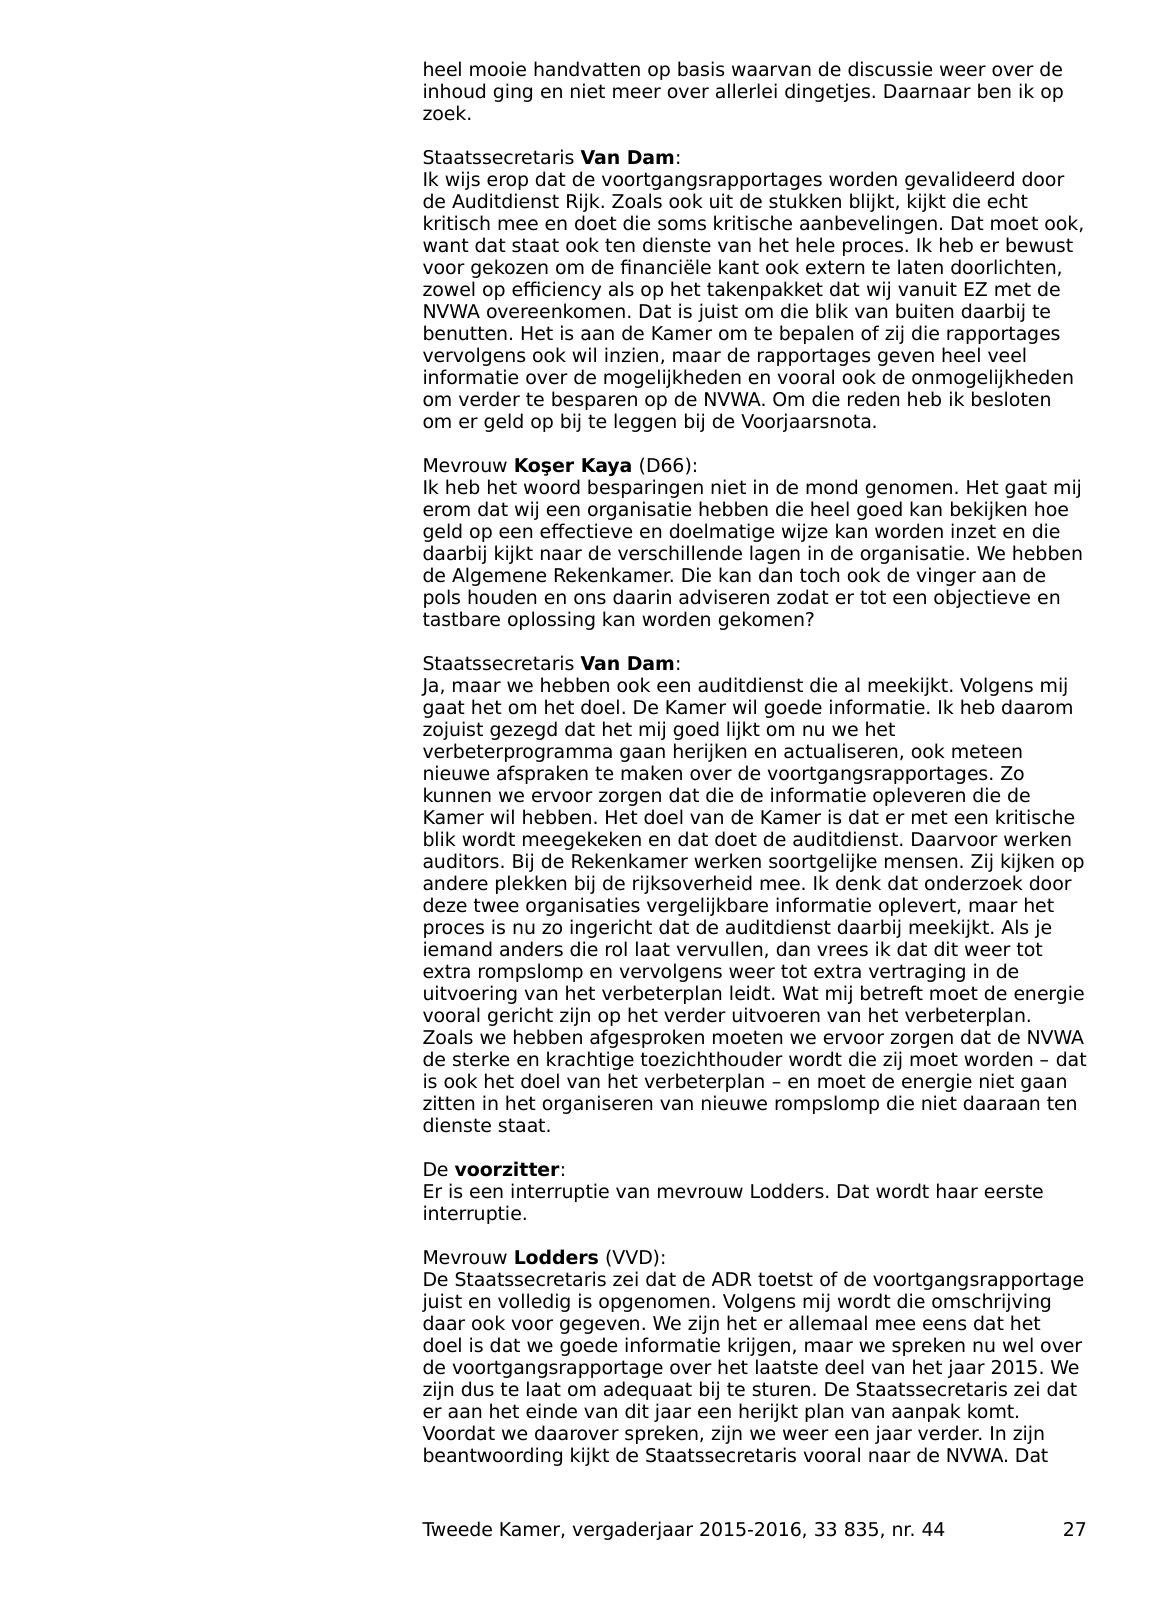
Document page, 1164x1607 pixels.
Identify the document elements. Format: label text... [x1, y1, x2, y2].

text Ja, maar we hebben ook een auditdienst die al meekijkt. Volgens mij gaat het om het doel. De Kamer wil goede informatie. Ik heb daarom zojuist gezegd dat het mij goed lijkt om nu we het verbeterprogramma gaan herijken en actualiseren, ook meteen nieuwe afspraken te maken over de voortgangsrapportages. Zo kunnen we ervoor zorgen dat die de informatie opleveren die de Kamer wil hebben. Het doel van de Kamer is dat er met een kritische blik wordt meegekeken en dat doet de auditdienst. Daarvoor werken auditors. Bij de Rekenkamer werken soortgelijke mensen. Zij kijken op andere plekken bij de rijksoverheid mee. Ik denk dat onderzoek door deze twee organisaties vergelijkbare informatie oplevert, maar het proces is nu zo ingericht dat de auditdienst daarbij meekijkt. Als je iemand anders die rol laat vervullen, dan vrees ik dat dit weer tot extra rompslomp en vervolgens weer tot extra vertraging in de uitvoering van het verbeterplan leidt. Wat mij betreft moet de energie vooral gericht zijn op het verder uitvoeren van het verbeterplan. Zoals we hebben afgesproken moeten we ervoor zorgen dat de NVWA de sterke en krachtige toezichthouder wordt die zij moet worden – dat is ook het doel van het verbeterplan – en moet de energie niet gaan zitten in het organiseren van nieuwe rompslomp die niet daaraan ten dienste staat. [422, 675, 1087, 1137]
text Staatssecretaris Van Dam: [422, 147, 1087, 169]
text Ik wijs erop dat de voortgangsrapportages worden gevalideerd door de Auditdienst Rijk. Zoals ook uit de stukken blijkt, kijkt die echt kritisch mee en doet die soms kritische aanbevelingen. Dat moet ook, want dat staat ook ten dienste van het hele proces. Ik heb er bewust voor gekozen om de financiële kant ook extern te laten doorlichten, zowel op efficiency als op het takenpakket dat wij vanuit EZ met de NVWA overeenkomen. Dat is juist om die blik van buiten daarbij te benutten. Het is aan de Kamer om te bepalen of zij die rapportages vervolgens ook wil inzien, maar de rapportages geven heel veel informatie over de mogelijkheden en vooral ook de onmogelijkheden om verder te besparen op de NVWA. Om die reden heb ik besloten om er geld op bij te leggen bij de Voorjaarsnota. [422, 169, 1087, 433]
text De voorzitter: [422, 1159, 1087, 1181]
text heel mooie handvatten op basis waarvan de discussie weer over de inhoud ging en niet meer over allerlei dingetjes. Daarnaar ben ik op zoek. [422, 59, 1087, 125]
text De Staatssecretaris zei dat de ADR toetst of de voortgangsrapportage juist en volledig is opgenomen. Volgens mij wordt die omschrijving daar ook voor gegeven. We zijn het er allemaal mee eens dat het doel is dat we goede informatie krijgen, maar we spreken nu wel over de voortgangsrapportage over het laatste deel van het jaar 2015. We zijn dus te laat om adequaat bij te sturen. De Staatssecretaris zei dat er aan het einde van dit jaar een herijkt plan van aanpak komt. Voordat we daarover spreken, zijn we weer een jaar verder. In zijn beantwoording kijkt de Staatssecretaris vooral naar de NVWA. Dat [422, 1269, 1087, 1467]
text Staatssecretaris Van Dam: [422, 653, 1087, 675]
text Mevrouw Koşer Kaya (D66): [422, 455, 1087, 477]
text Mevrouw Lodders (VVD): [422, 1247, 1087, 1269]
text Ik heb het woord besparingen niet in de mond genomen. Het gaat mij erom dat wij een organisatie hebben die heel goed kan bekijken hoe geld op een effectieve en doelmatige wijze kan worden inzet en die daarbij kijkt naar de verschillende lagen in de organisatie. We hebben de Algemene Rekenkamer. Die kan dan toch ook de vinger aan de pols houden en ons daarin adviseren zodat er tot een objectieve en tastbare oplossing kan worden gekomen? [422, 477, 1087, 631]
text Er is een interruptie van mevrouw Lodders. Dat wordt haar eerste interruptie. [422, 1181, 1087, 1225]
